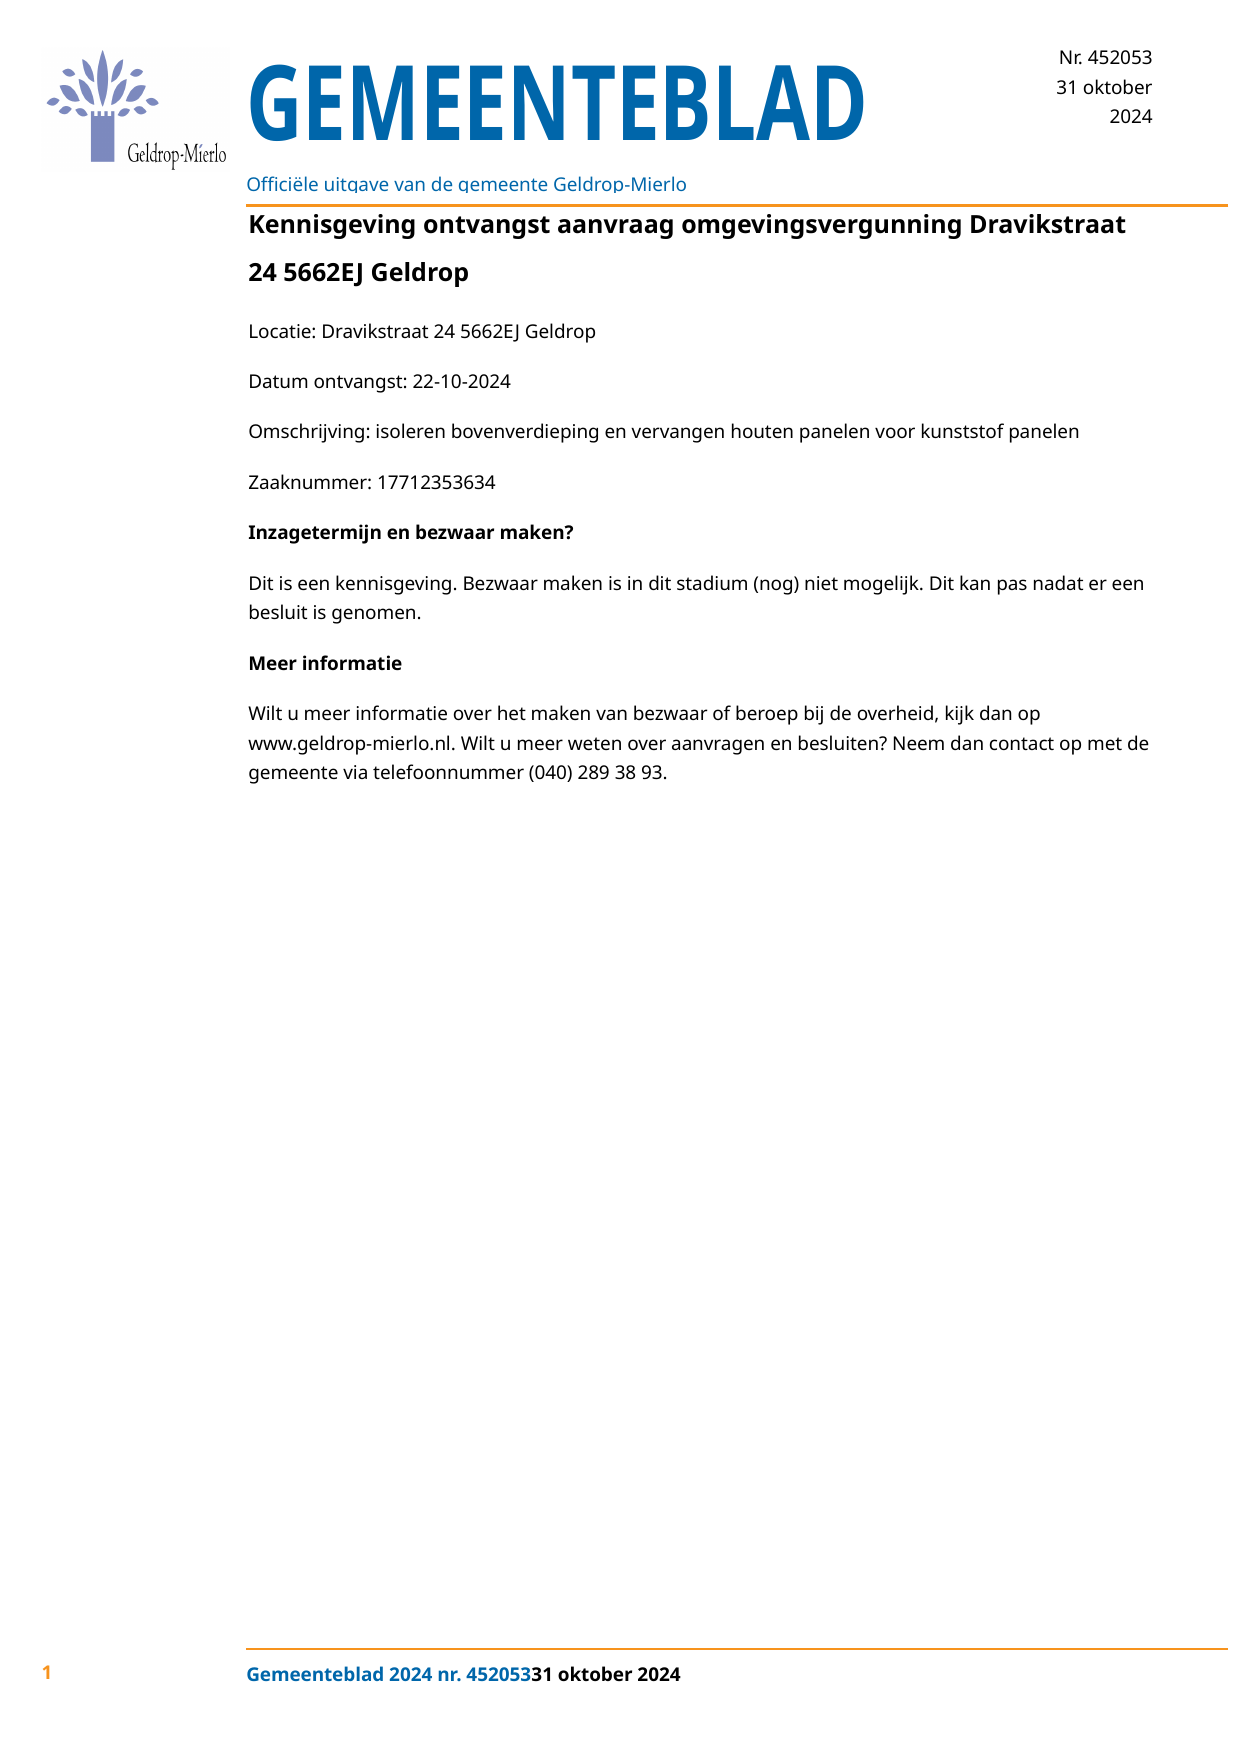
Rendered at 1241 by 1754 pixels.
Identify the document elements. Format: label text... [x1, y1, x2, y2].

text Kennisgeving ontvangst aanvraag omgevingsvergunning Dravikstraat 24 5662EJ Geldrop [248, 207, 1152, 288]
picture [41, 47, 231, 172]
text Inzagetermijn en bezwaar maken? [248, 519, 1152, 545]
text Wilt u meer informatie over het maken van bezwaar of beroep bij de overheid, kijk dan op www.geldrop-mierlo.nl. Wilt u meer weten over aanvragen en besluiten? Neem dan contact op met de gemeente via telefoonnummer (040) 289 38 93. [248, 700, 1152, 785]
text Meer informatie [248, 650, 1152, 676]
text Zaaknummer: 17712353634 [248, 469, 1152, 495]
text Datum ontvangst: 22-10-2024 [248, 368, 1152, 394]
text Locatie: Dravikstraat 24 5662EJ Geldrop [248, 318, 1152, 344]
text Omschrijving: isoleren bovenverdieping en vervangen houten panelen voor kunststof panelen [248, 419, 1152, 444]
text Dit is een kennisgeving. Bezwaar maken is in dit stadium (nog) niet mogelijk. Dit kan pas nadat er een besluit is genomen. [248, 570, 1152, 625]
